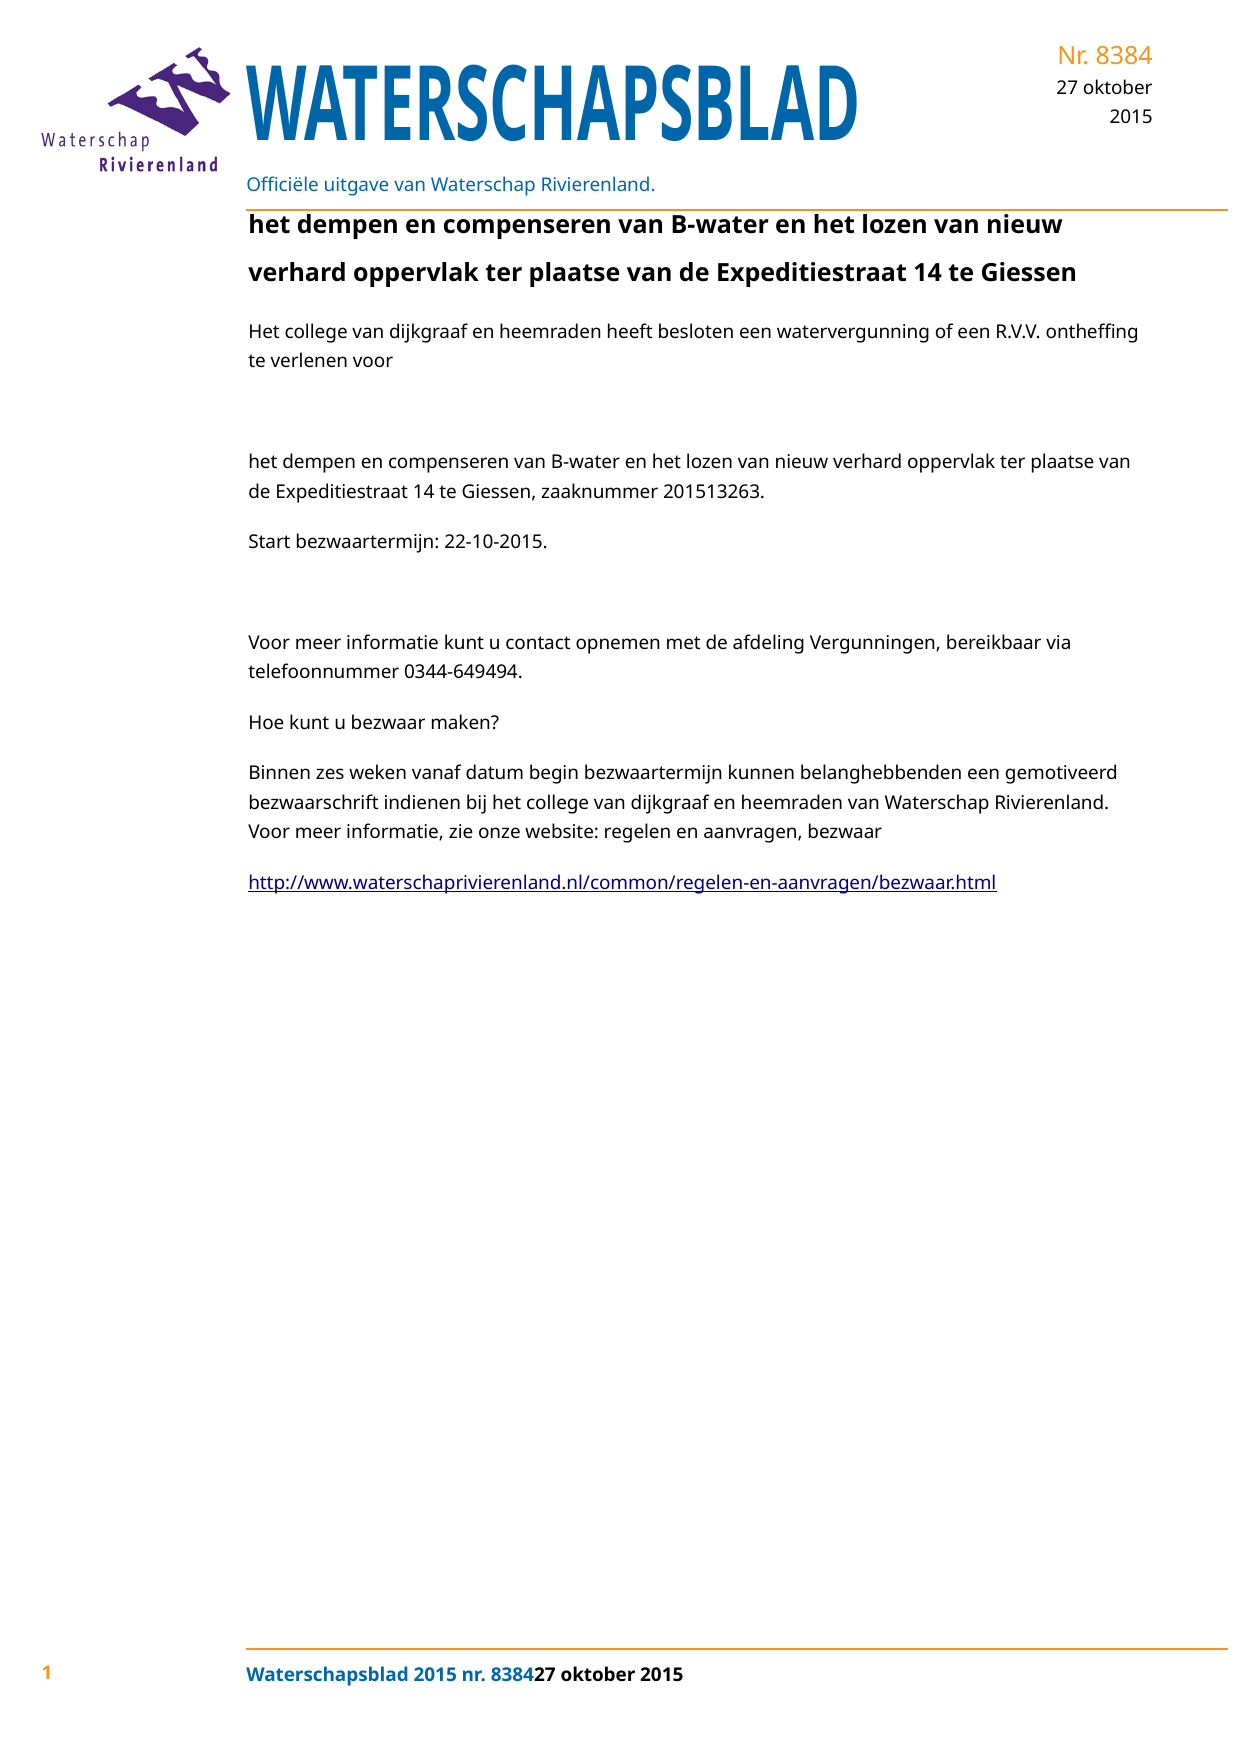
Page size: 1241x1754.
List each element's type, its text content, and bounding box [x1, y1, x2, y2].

text Hoe kunt u bezwaar maken? [248, 709, 1152, 735]
text http://www.waterschaprivierenland.nl/common/regelen-en-aanvragen/bezwaar.html [248, 869, 1152, 895]
text Het college van dijkgraaf en heemraden heeft besloten een watervergunning of een R.V.V. ontheffing te verlenen voor [248, 318, 1152, 373]
picture [41, 47, 231, 172]
text Voor meer informatie kunt u contact opnemen met de afdeling Vergunningen, bereikbaar via telefoonnummer 0344-649494. [248, 629, 1152, 684]
text het dempen en compenseren van B-water en het lozen van nieuw verhard oppervlak ter plaatse van de Expeditiestraat 14 te Giessen, zaaknummer 201513263. [248, 448, 1152, 504]
text Start bezwaartermijn: 22-10-2015. [248, 528, 1152, 554]
text Binnen zes weken vanaf datum begin bezwaartermijn kunnen belanghebbenden een gemotiveerd bezwaarschrift indienen bij het college van dijkgraaf en heemraden van Waterschap Rivierenland. Voor meer informatie, zie onze website: regelen en aanvragen, bezwaar [248, 759, 1152, 844]
text het dempen en compenseren van B-water en het lozen van nieuw verhard oppervlak ter plaatse van de Expeditiestraat 14 te Giessen [248, 211, 1152, 288]
